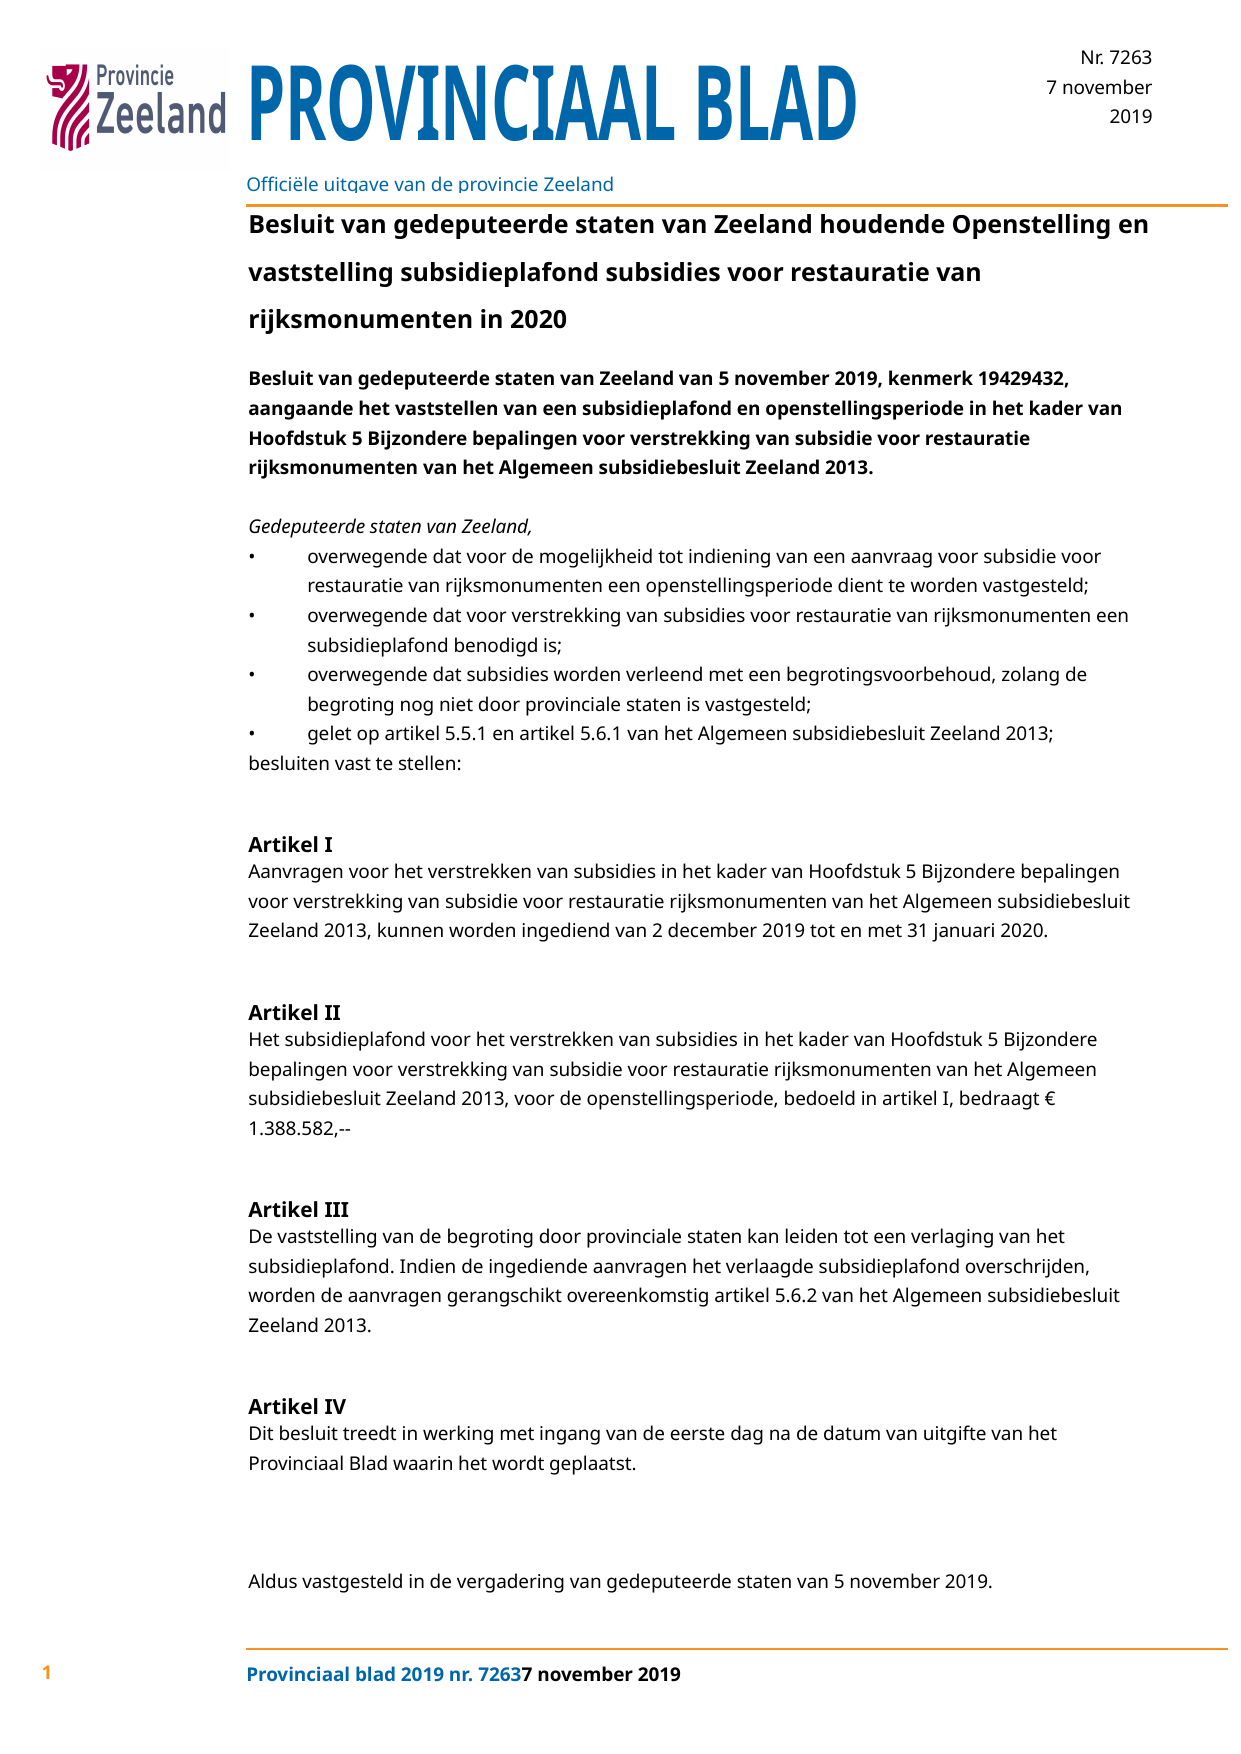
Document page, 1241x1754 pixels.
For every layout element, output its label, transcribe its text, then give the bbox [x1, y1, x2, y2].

text Artikel III [248, 1195, 1152, 1223]
text Artikel IV [248, 1392, 1152, 1421]
text Artikel II [248, 998, 1152, 1026]
picture [41, 47, 231, 172]
text Besluit van gedeputeerde staten van Zeeland houdende Openstelling en vaststelling subsidieplafond subsidies voor restauratie van rijksmonumenten in 2020 [248, 207, 1152, 336]
text Artikel I [248, 830, 1152, 858]
text Besluit van gedeputeerde staten van Zeeland van 5 november 2019, kenmerk 19429432, aangaande het vaststellen van een subsidieplafond en openstellingsperiode in het kader van Hoofdstuk 5 Bijzondere bepalingen voor verstrekking van subsidie voor restauratie rijksmonumenten van het Algemeen subsidiebesluit Zeeland 2013. [248, 366, 1152, 480]
text Gedeputeerde staten van Zeeland, [248, 513, 1152, 539]
list overwegende dat voor de mogelijkheid tot indiening van een aanvraag voor subsidie voor restauratie van rijksmonumenten een openstellingsperiode dient te worden vastgesteld; [248, 543, 1152, 598]
text Het subsidieplafond voor het verstrekken van subsidies in het kader van Hoofdstuk 5 Bijzondere bepalingen voor verstrekking van subsidie voor restauratie rijksmonumenten van het Algemeen subsidiebesluit Zeeland 2013, voor de openstellingsperiode, bedoeld in artikel I, bedraagt € 1.388.582,-- [248, 1026, 1152, 1141]
list overwegende dat subsidies worden verleend met een begrotingsvoorbehoud, zolang de begroting nog niet door provinciale staten is vastgesteld; [248, 661, 1152, 717]
text besluiten vast te stellen: [248, 750, 1152, 776]
text De vaststelling van de begroting door provinciale staten kan leiden tot een verlaging van het subsidieplafond. Indien de ingediende aanvragen het verlaagde subsidieplafond overschrijden, worden de aanvragen gerangschikt overeenkomstig artikel 5.6.2 van het Algemeen subsidiebesluit Zeeland 2013. [248, 1223, 1152, 1338]
text Aanvragen voor het verstrekken van subsidies in het kader van Hoofdstuk 5 Bijzondere bepalingen voor verstrekking van subsidie voor restauratie rijksmonumenten van het Algemeen subsidiebesluit Zeeland 2013, kunnen worden ingediend van 2 december 2019 tot en met 31 januari 2020. [248, 858, 1152, 943]
text Aldus vastgesteld in de vergadering van gedeputeerde staten van 5 november 2019. [248, 1568, 1152, 1594]
list overwegende dat voor verstrekking van subsidies voor restauratie van rijksmonumenten een subsidieplafond benodigd is; [248, 602, 1152, 657]
text Dit besluit treedt in werking met ingang van de eerste dag na de datum van uitgifte van het Provinciaal Blad waarin het wordt geplaatst. [248, 1421, 1152, 1476]
list gelet op artikel 5.5.1 en artikel 5.6.1 van het Algemeen subsidiebesluit Zeeland 2013; [248, 721, 1152, 746]
